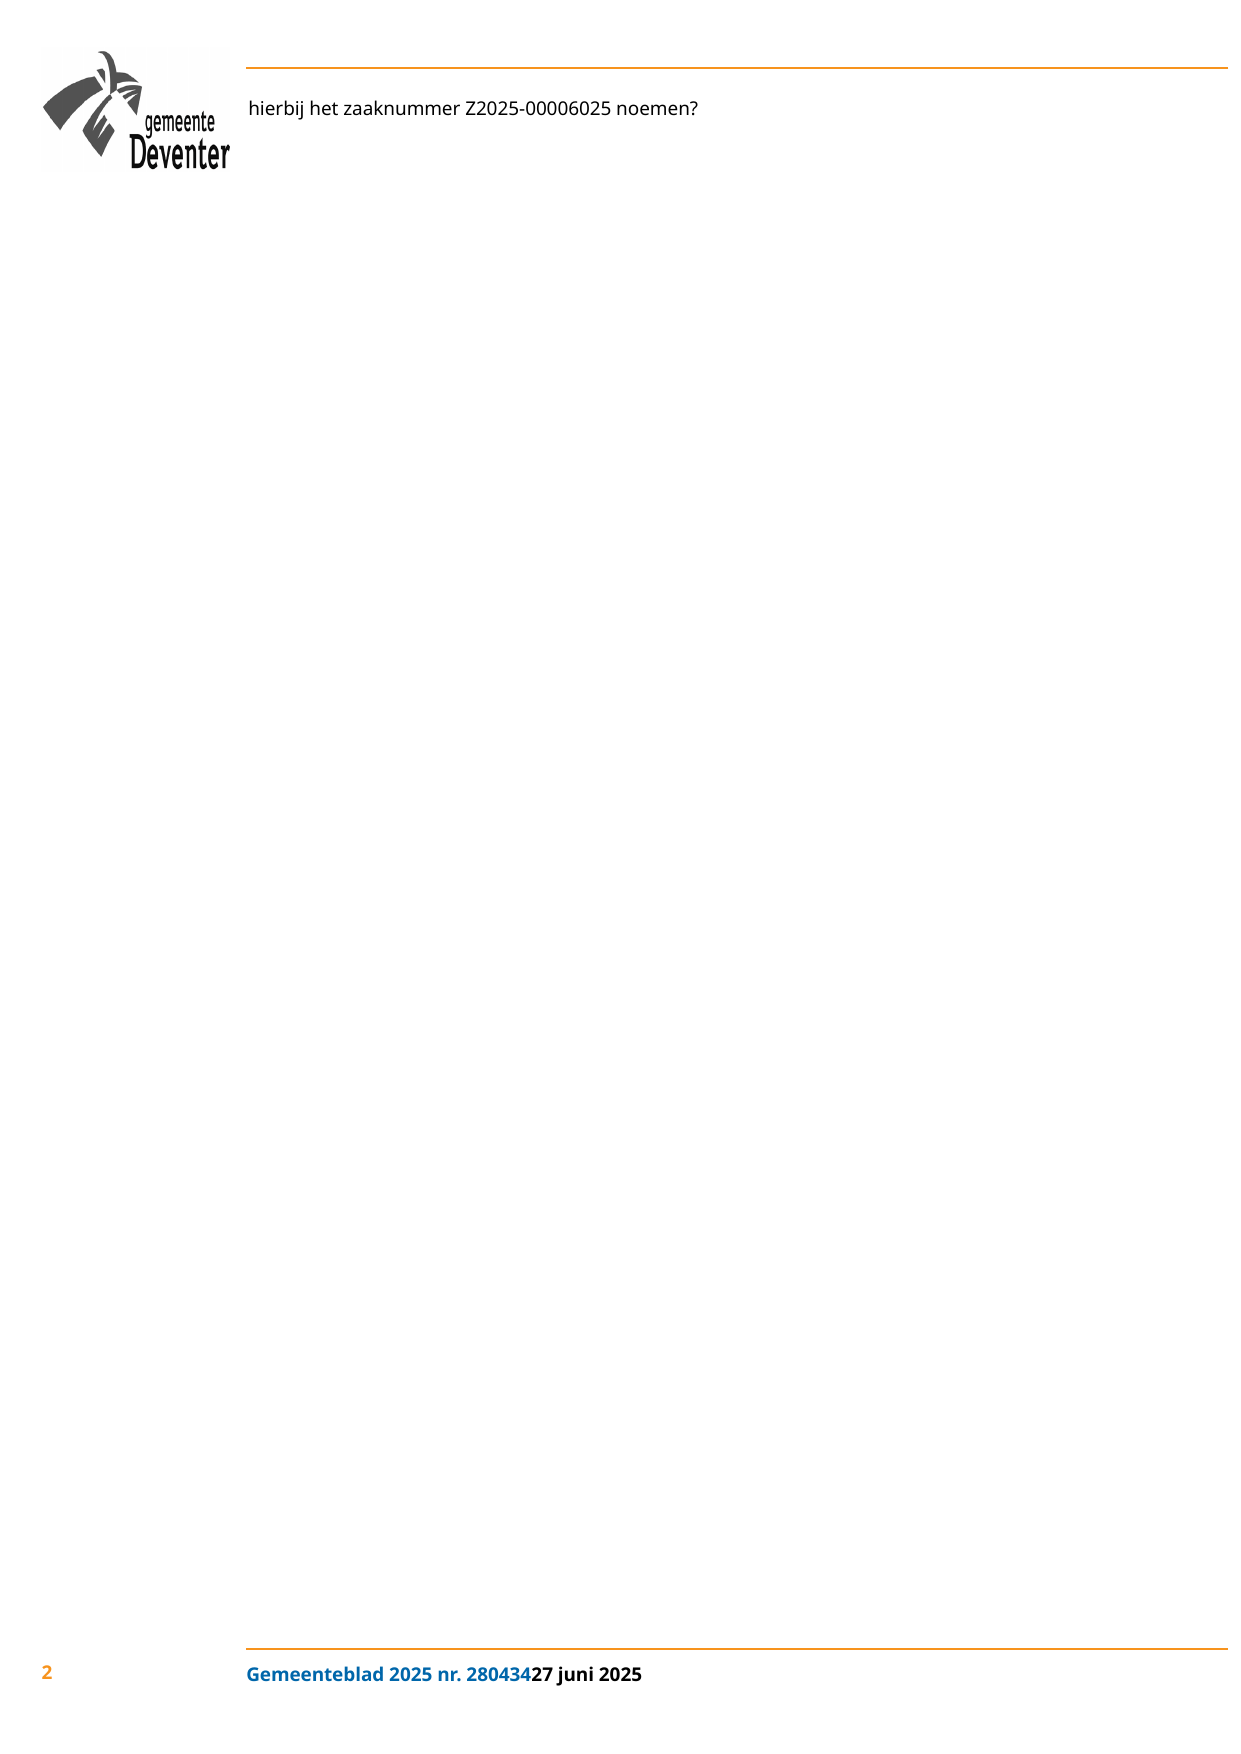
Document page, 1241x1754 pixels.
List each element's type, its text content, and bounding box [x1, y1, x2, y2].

text hierbij het zaaknummer Z2025-00006025 noemen? [248, 95, 1152, 121]
picture [41, 47, 231, 172]
